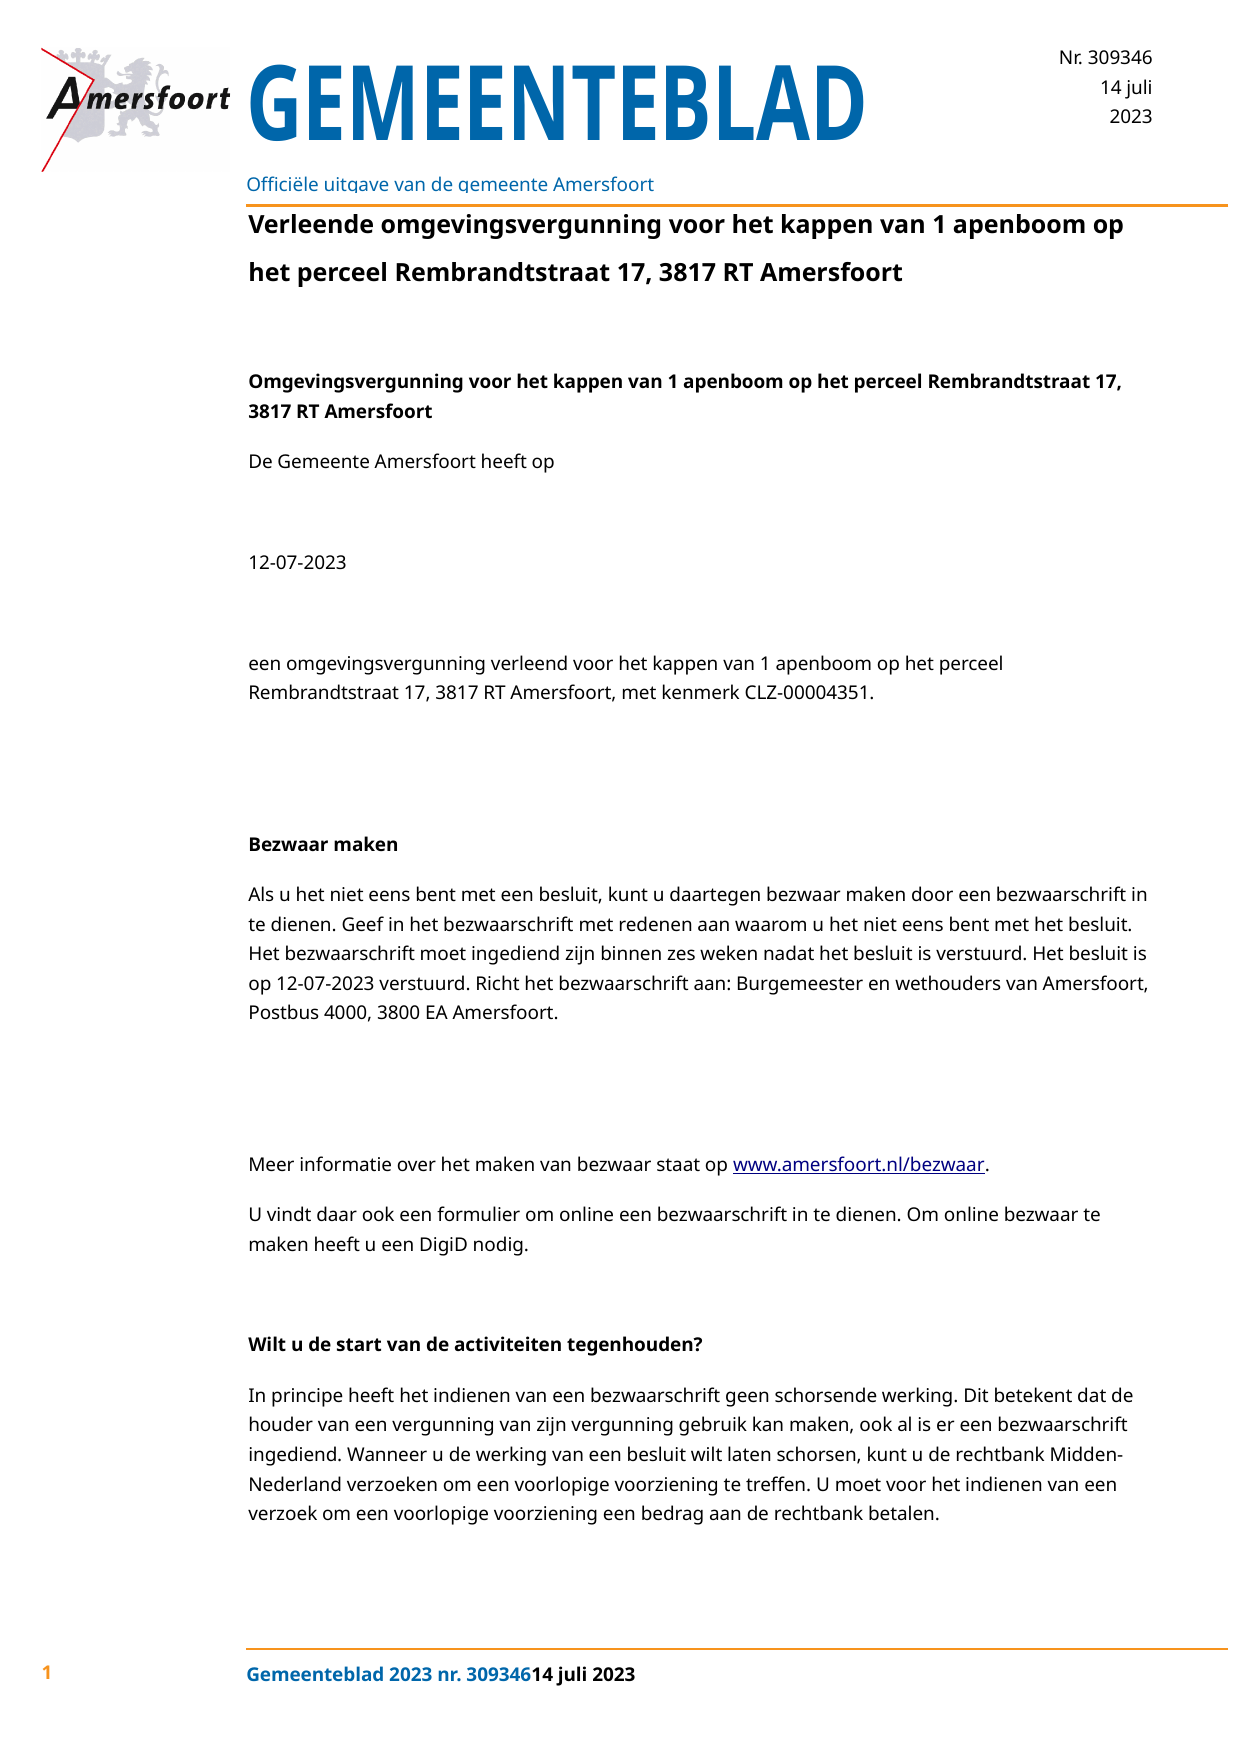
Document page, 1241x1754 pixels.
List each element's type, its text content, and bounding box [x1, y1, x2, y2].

text De Gemeente Amersfoort heeft op [248, 448, 1152, 474]
picture [41, 47, 231, 172]
text In principe heeft het indienen van een bezwaarschrift geen schorsende werking. Dit betekent dat de houder van een vergunning van zijn vergunning gebruik kan maken, ook al is er een bezwaarschrift ingediend. Wanneer u de werking van een besluit wilt laten schorsen, kunt u de rechtbank Midden-Nederland verzoeken om een voorlopige voorziening te treffen. U moet voor het indienen van een verzoek om een voorlopige voorziening een bedrag aan de rechtbank betalen. [248, 1382, 1152, 1526]
text Meer informatie over het maken van bezwaar staat op www.amersfoort.nl/bezwaar. [248, 1151, 1152, 1177]
text Als u het niet eens bent met een besluit, kunt u daartegen bezwaar maken door een bezwaarschrift in te dienen. Geef in het bezwaarschrift met redenen aan waarom u het niet eens bent met het besluit. Het bezwaarschrift moet ingediend zijn binnen zes weken nadat het besluit is verstuurd. Het besluit is op 12-07-2023 verstuurd. Richt het bezwaarschrift aan: Burgemeester en wethouders van Amersfoort, Postbus 4000, 3800 EA Amersfoort. [248, 881, 1152, 1025]
text U vindt daar ook een formulier om online een bezwaarschrift in te dienen. Om online bezwaar te maken heeft u een DigiD nodig. [248, 1201, 1152, 1257]
text 12-07-2023 [248, 549, 1152, 575]
text Omgevingsvergunning voor het kappen van 1 apenboom op het perceel Rembrandtstraat 17, 3817 RT Amersfoort [248, 368, 1152, 424]
text Verleende omgevingsvergunning voor het kappen van 1 apenboom op het perceel Rembrandtstraat 17, 3817 RT Amersfoort [248, 207, 1152, 288]
text Bezwaar maken [248, 831, 1152, 857]
text Wilt u de start van de activiteiten tegenhouden? [248, 1332, 1152, 1357]
text een omgevingsvergunning verleend voor het kappen van 1 apenboom op het perceel Rembrandtstraat 17, 3817 RT Amersfoort, met kenmerk CLZ-00004351. [248, 650, 1152, 705]
